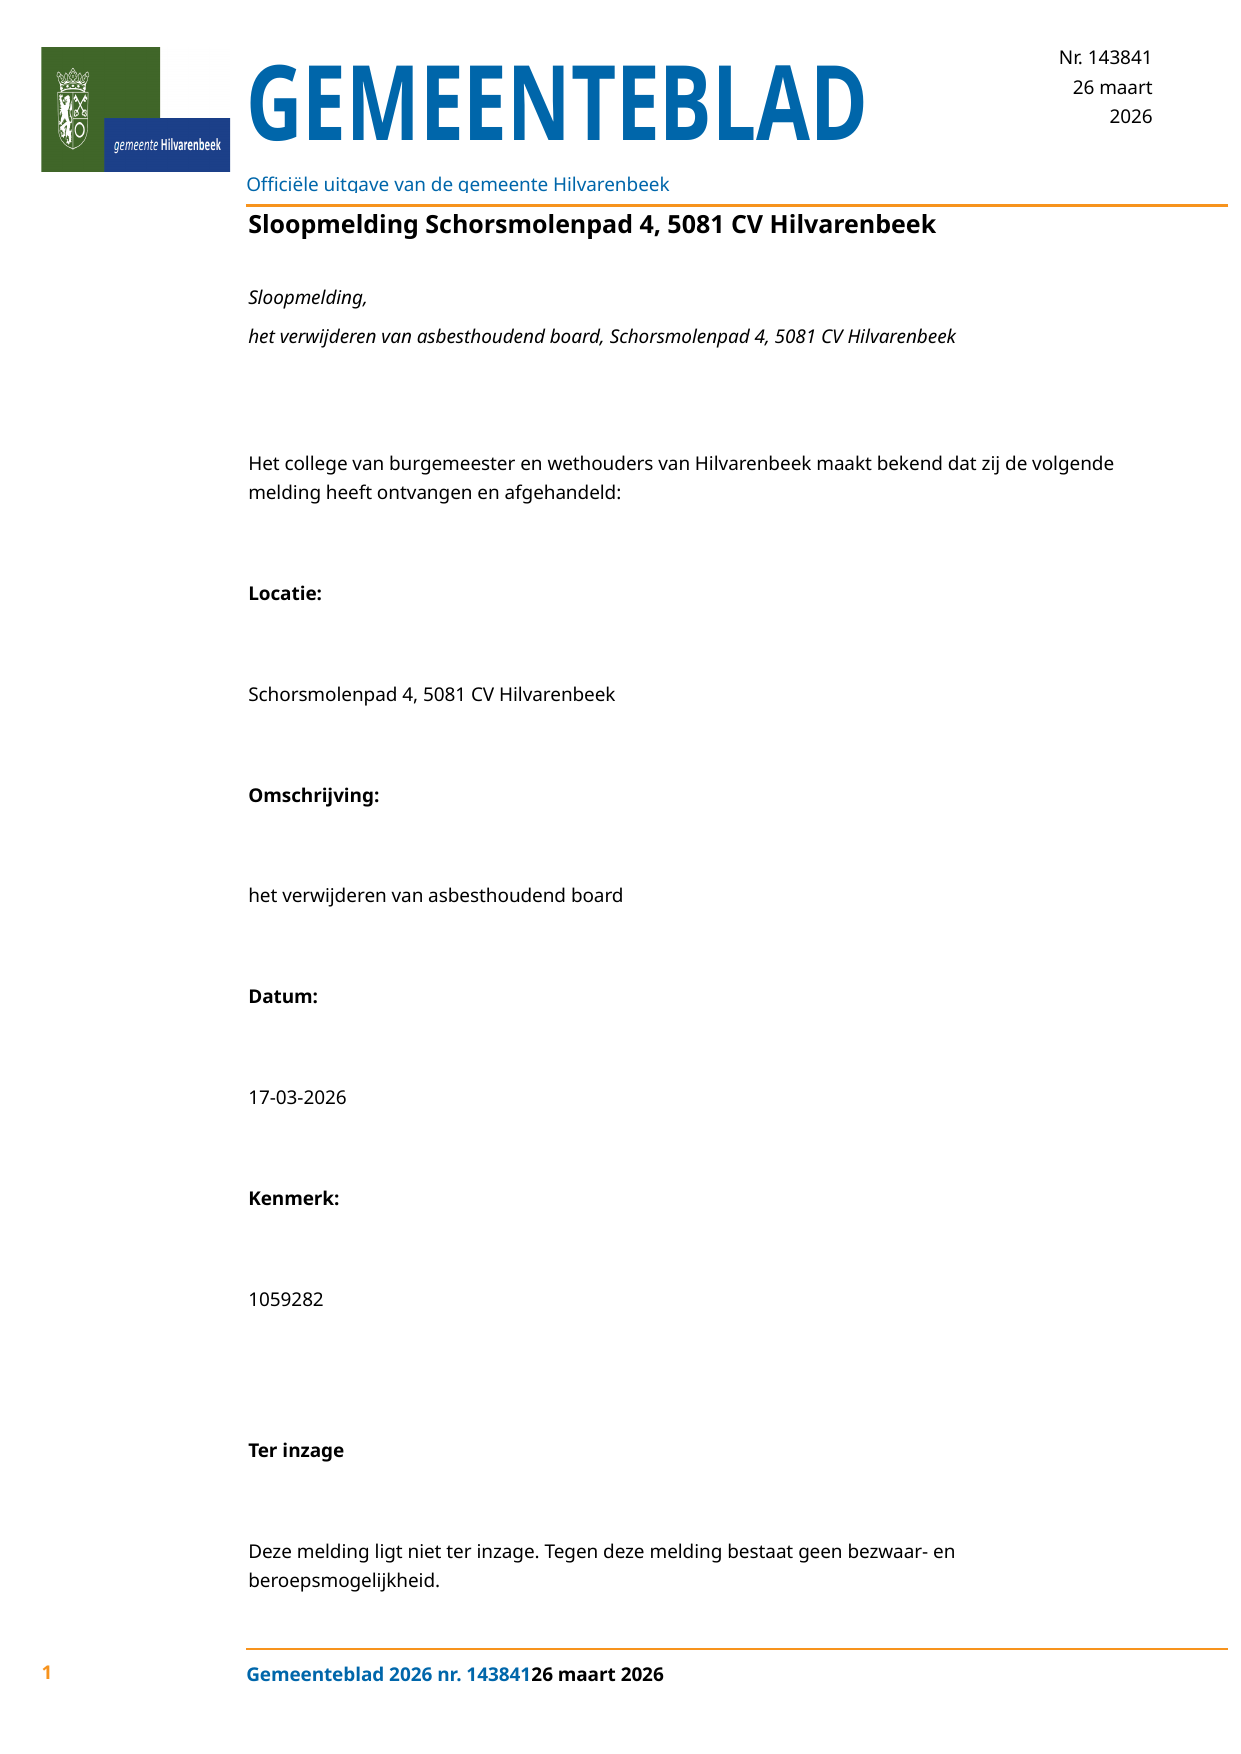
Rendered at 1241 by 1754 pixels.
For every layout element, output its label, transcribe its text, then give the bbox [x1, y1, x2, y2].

text Het college van burgemeester en wethouders van Hilvarenbeek maakt bekend dat zij de volgende melding heeft ontvangen en afgehandeld: [248, 450, 1152, 505]
text 17-03-2026 [248, 1084, 1152, 1110]
text Datum: [248, 983, 1152, 1009]
text het verwijderen van asbesthoudend board [248, 883, 1152, 908]
text Omschrijving: [248, 782, 1152, 807]
text het verwijderen van asbesthoudend board, Schorsmolenpad 4, 5081 CV Hilvarenbeek [248, 323, 1152, 349]
picture [41, 47, 231, 172]
text Kenmerk: [248, 1185, 1152, 1211]
text Ter inzage [248, 1437, 1152, 1463]
text Schorsmolenpad 4, 5081 CV Hilvarenbeek [248, 681, 1152, 707]
text Locatie: [248, 580, 1152, 606]
text 1059282 [248, 1286, 1152, 1312]
text Sloopmelding Schorsmolenpad 4, 5081 CV Hilvarenbeek [248, 207, 1152, 241]
text Sloopmelding, [248, 284, 1152, 309]
text Deze melding ligt niet ter inzage. Tegen deze melding bestaat geen bezwaar- en beroepsmogelijkheid. [248, 1538, 1152, 1593]
